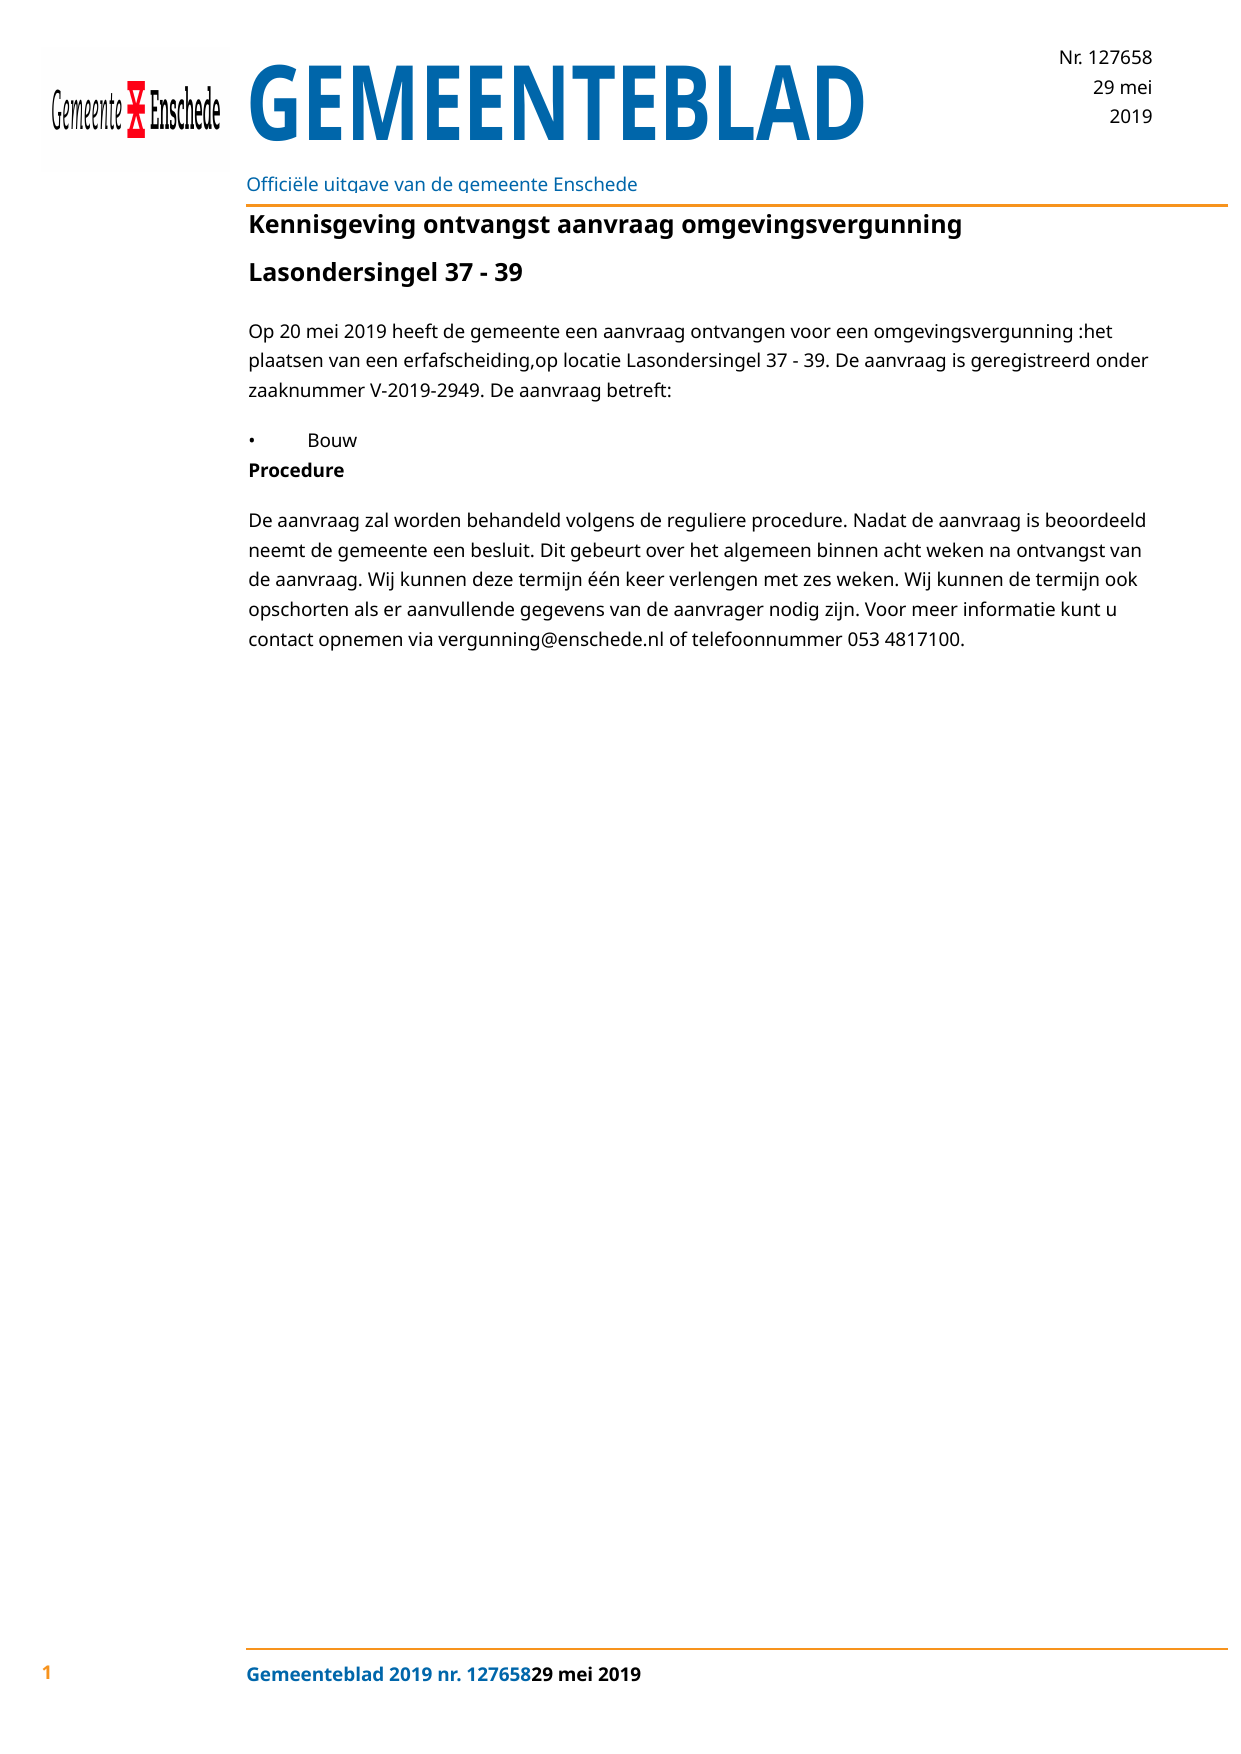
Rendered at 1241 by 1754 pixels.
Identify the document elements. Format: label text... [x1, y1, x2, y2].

text Kennisgeving ontvangst aanvraag omgevingsvergunning Lasondersingel 37 - 39 [248, 207, 1152, 288]
list Bouw [248, 427, 1152, 453]
text Procedure [248, 457, 1152, 483]
text Op 20 mei 2019 heeft de gemeente een aanvraag ontvangen voor een omgevingsvergunning :het plaatsen van een erfafscheiding,op locatie Lasondersingel 37 - 39. De aanvraag is geregistreerd onder zaaknummer V-2019-2949. De aanvraag betreft: [248, 318, 1152, 403]
picture [41, 47, 231, 172]
text De aanvraag zal worden behandeld volgens de reguliere procedure. Nadat de aanvraag is beoordeeld neemt de gemeente een besluit. Dit gebeurt over het algemeen binnen acht weken na ontvangst van de aanvraag. Wij kunnen deze termijn één keer verlengen met zes weken. Wij kunnen de termijn ook opschorten als er aanvullende gegevens van de aanvrager nodig zijn. Voor meer informatie kunt u contact opnemen via vergunning@enschede.nl of telefoonnummer 053 4817100. [248, 507, 1152, 652]
